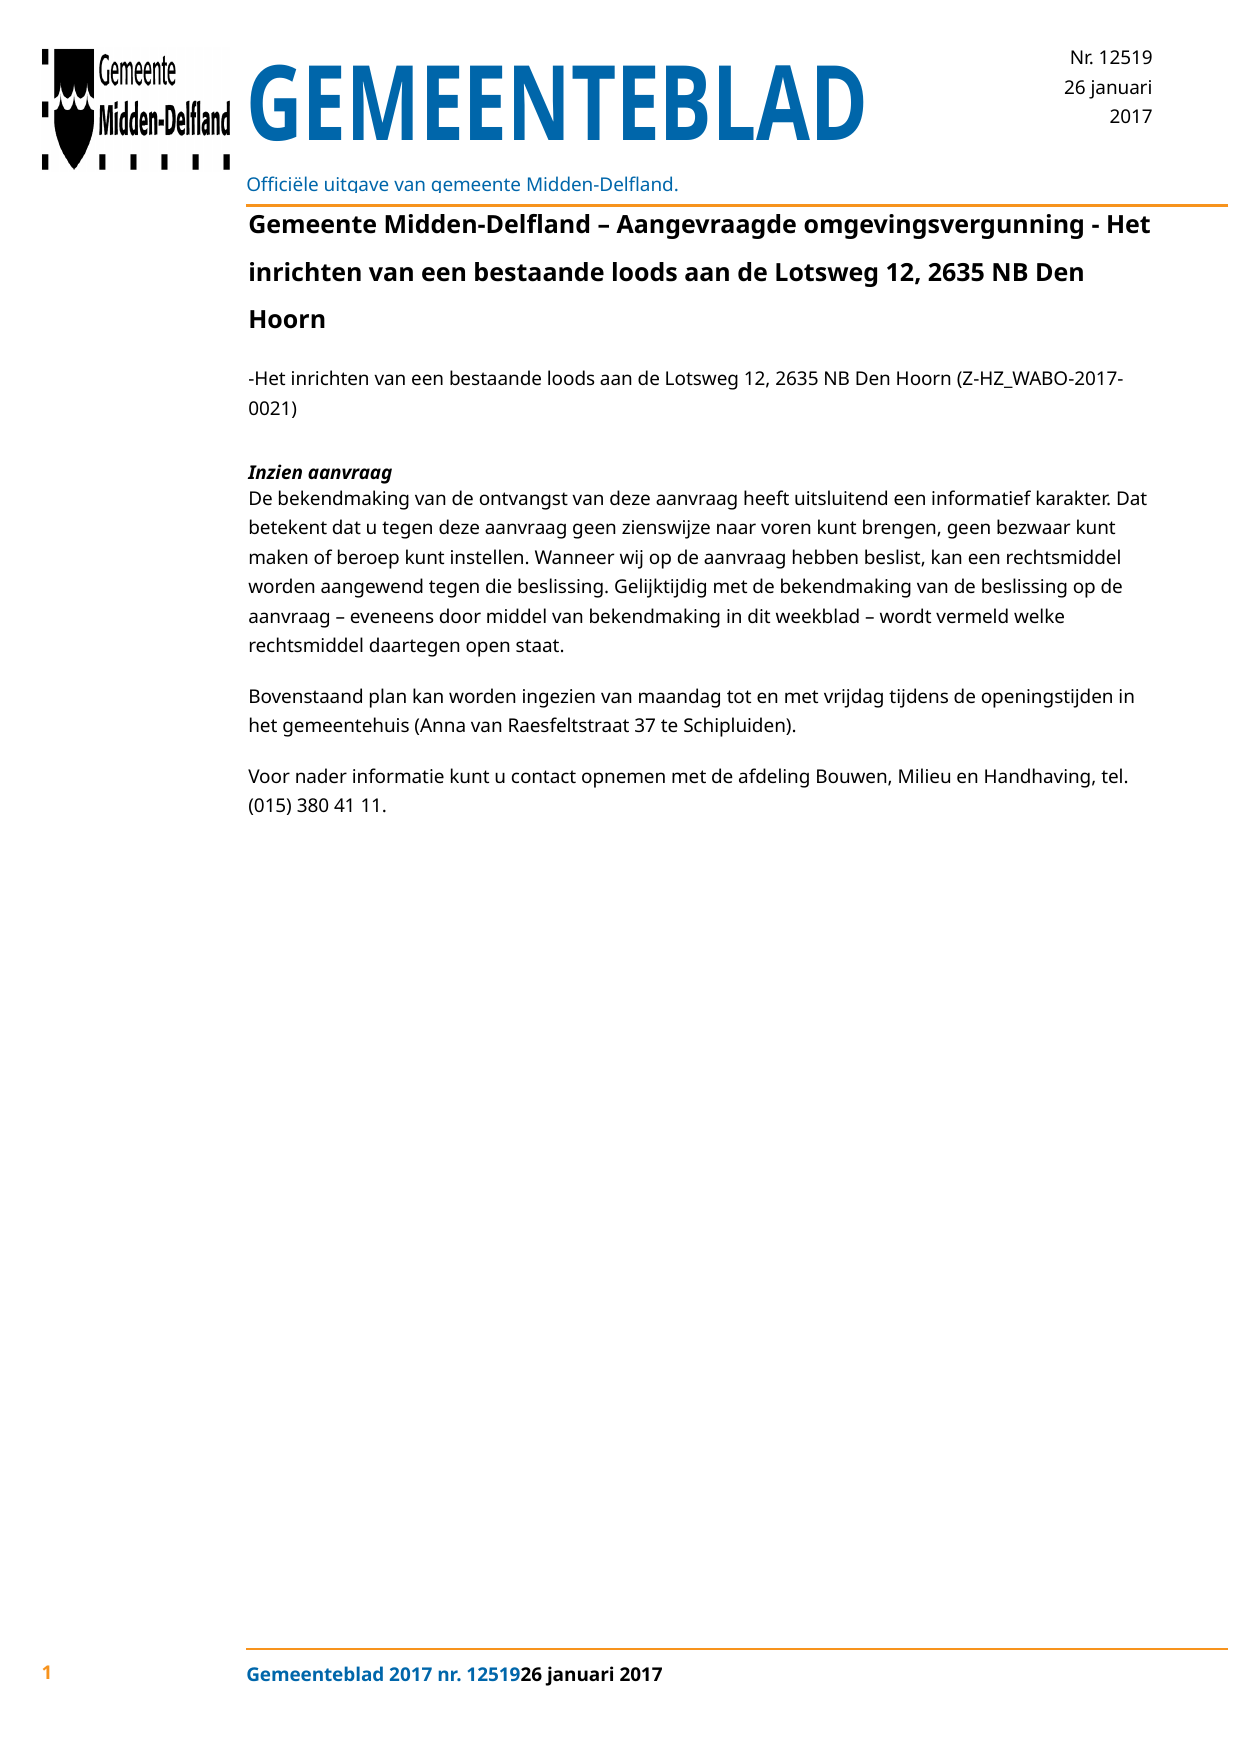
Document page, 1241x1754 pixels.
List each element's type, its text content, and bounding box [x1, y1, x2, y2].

text Gemeente Midden-Delfland – Aangevraagde omgevingsvergunning - Het inrichten van een bestaande loods aan de Lotsweg 12, 2635 NB Den Hoorn [248, 207, 1152, 336]
text De bekendmaking van de ontvangst van deze aanvraag heeft uitsluitend een informatief karakter. Dat betekent dat u tegen deze aanvraag geen zienswijze naar voren kunt brengen, geen bezwaar kunt maken of beroep kunt instellen. Wanneer wij op de aanvraag hebben beslist, kan een rechtsmiddel worden aangewend tegen die beslissing. Gelijktijdig met de bekendmaking van de beslissing op de aanvraag – eveneens door middel van bekendmaking in dit weekblad – wordt vermeld welke rechtsmiddel daartegen open staat. [248, 485, 1152, 658]
picture [41, 47, 231, 172]
text -Het inrichten van een bestaande loods aan de Lotsweg 12, 2635 NB Den Hoorn (Z-HZ_WABO-2017-0021) [248, 366, 1152, 421]
text Bovenstaand plan kan worden ingezien van maandag tot en met vrijdag tijdens de openingstijden in het gemeentehuis (Anna van Raesfeltstraat 37 te Schipluiden). [248, 683, 1152, 738]
text Inzien aanvraag [248, 459, 1152, 485]
text Voor nader informatie kunt u contact opnemen met de afdeling Bouwen, Milieu en Handhaving, tel. (015) 380 41 11. [248, 763, 1152, 818]
